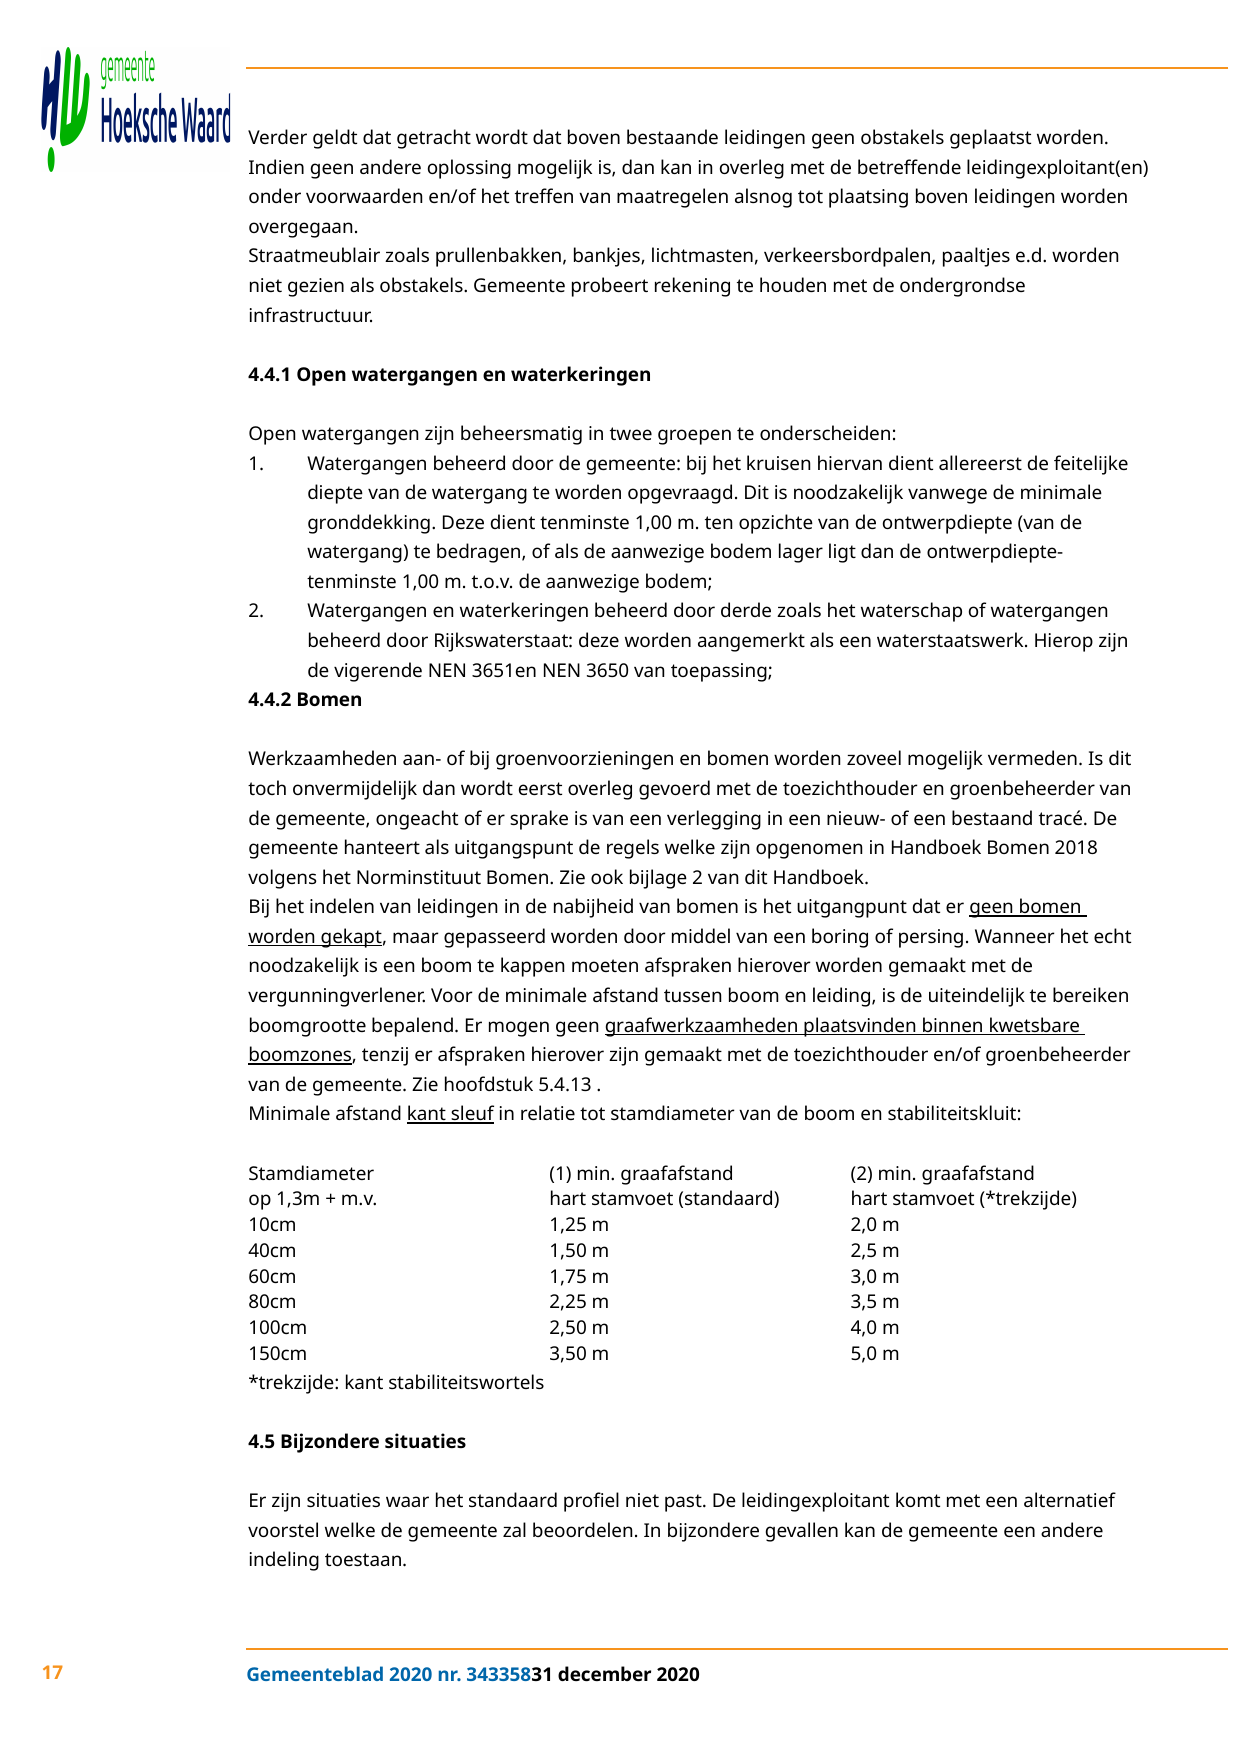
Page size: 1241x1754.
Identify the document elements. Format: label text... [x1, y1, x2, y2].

table_cell op 1,3m + m.v. [248, 1186, 549, 1211]
table_cell 100cm [248, 1314, 549, 1340]
text Open watergangen zijn beheersmatig in twee groepen te onderscheiden: [248, 420, 1152, 446]
table_cell 80cm [248, 1289, 549, 1314]
table_cell 40cm [248, 1237, 549, 1263]
table_cell 150cm [248, 1340, 549, 1366]
table_header (2) min. graafafstand [850, 1160, 1152, 1186]
picture [41, 47, 231, 172]
table_cell 2,5 m [850, 1237, 1152, 1263]
table_cell hart stamvoet (standaard) [549, 1186, 850, 1211]
text 4.4.1 Open watergangen en waterkeringen [248, 361, 1152, 387]
text Minimale afstand kant sleuf in relatie tot stamdiameter van de boom en stabiliteitskluit: [248, 1101, 1152, 1126]
table_cell 1,50 m [549, 1237, 850, 1263]
table_cell 2,25 m [549, 1289, 850, 1314]
table_cell 2,0 m [850, 1211, 1152, 1237]
text 4.5 Bijzondere situaties [248, 1428, 1152, 1454]
table_header Stamdiameter [248, 1160, 549, 1186]
list Watergangen beheerd door de gemeente: bij het kruisen hiervan dient allereerst de feitelijke diepte van de watergang te worden opgevraagd. Dit is noodzakelijk vanwege de minimale gronddekking. Deze dient tenminste 1,00 m. ten opzichte van de ontwerpdiepte (van de watergang) te bedragen, of als de aanwezige bodem lager ligt dan de ontwerpdiepte- tenminste 1,00 m. t.o.v. de aanwezige bodem; [248, 450, 1152, 594]
text Straatmeublair zoals prullenbakken, bankjes, lichtmasten, verkeersbordpalen, paaltjes e.d. worden niet gezien als obstakels. Gemeente probeert rekening te houden met de ondergrondse infrastructuur. [248, 243, 1152, 328]
table_cell 3,50 m [549, 1340, 850, 1366]
table_cell 2,50 m [549, 1314, 850, 1340]
text Bij het indelen van leidingen in de nabijheid van bomen is het uitgangpunt dat er geen bomen worden gekapt, maar gepasseerd worden door middel van een boring of persing. Wanneer het echt noodzakelijk is een boom te kappen moeten afspraken hierover worden gemaakt met de vergunningverlener. Voor de minimale afstand tussen boom en leiding, is de uiteindelijk te bereiken boomgrootte bepalend. Er mogen geen graafwerkzaamheden plaatsvinden binnen kwetsbare boomzones, tenzij er afspraken hierover zijn gemaakt met de toezichthouder en/of groenbeheerder van de gemeente. Zie hoofdstuk 5.4.13 . [248, 893, 1152, 1097]
table_cell 5,0 m [850, 1340, 1152, 1366]
table_cell hart stamvoet (*trekzijde) [850, 1186, 1152, 1211]
text *trekzijde: kant stabiliteitswortels [248, 1369, 1152, 1395]
table_cell 3,0 m [850, 1263, 1152, 1288]
table_cell 60cm [248, 1263, 549, 1288]
table_header (1) min. graafafstand [549, 1160, 850, 1186]
table_cell 4,0 m [850, 1314, 1152, 1340]
table_cell 1,25 m [549, 1211, 850, 1237]
table_cell 3,5 m [850, 1289, 1152, 1314]
text 4.4.2 Bomen [248, 686, 1152, 712]
text Verder geldt dat getracht wordt dat boven bestaande leidingen geen obstakels geplaatst worden. Indien geen andere oplossing mogelijk is, dan kan in overleg met de betreffende leidingexploitant(en) onder voorwaarden en/of het treffen van maatregelen alsnog tot plaatsing boven leidingen worden overgegaan. [248, 124, 1152, 239]
table_cell 10cm [248, 1211, 549, 1237]
text Er zijn situaties waar het standaard profiel niet past. De leidingexploitant komt met een alternatief voorstel welke de gemeente zal beoordelen. In bijzondere gevallen kan de gemeente een andere indeling toestaan. [248, 1487, 1152, 1572]
text Werkzaamheden aan- of bij groenvoorzieningen en bomen worden zoveel mogelijk vermeden. Is dit toch onvermijdelijk dan wordt eerst overleg gevoerd met de toezichthouder en groenbeheerder van de gemeente, ongeacht of er sprake is van een verlegging in een nieuw- of een bestaand tracé. De gemeente hanteert als uitgangspunt de regels welke zijn opgenomen in Handboek Bomen 2018 volgens het Norminstituut Bomen. Zie ook bijlage 2 van dit Handboek. [248, 746, 1152, 890]
list Watergangen en waterkeringen beheerd door derde zoals het waterschap of watergangen beheerd door Rijkswaterstaat: deze worden aangemerkt als een waterstaatswerk. Hierop zijn de vigerende NEN 3651en NEN 3650 van toepassing; [248, 598, 1152, 683]
table_cell 1,75 m [549, 1263, 850, 1288]
